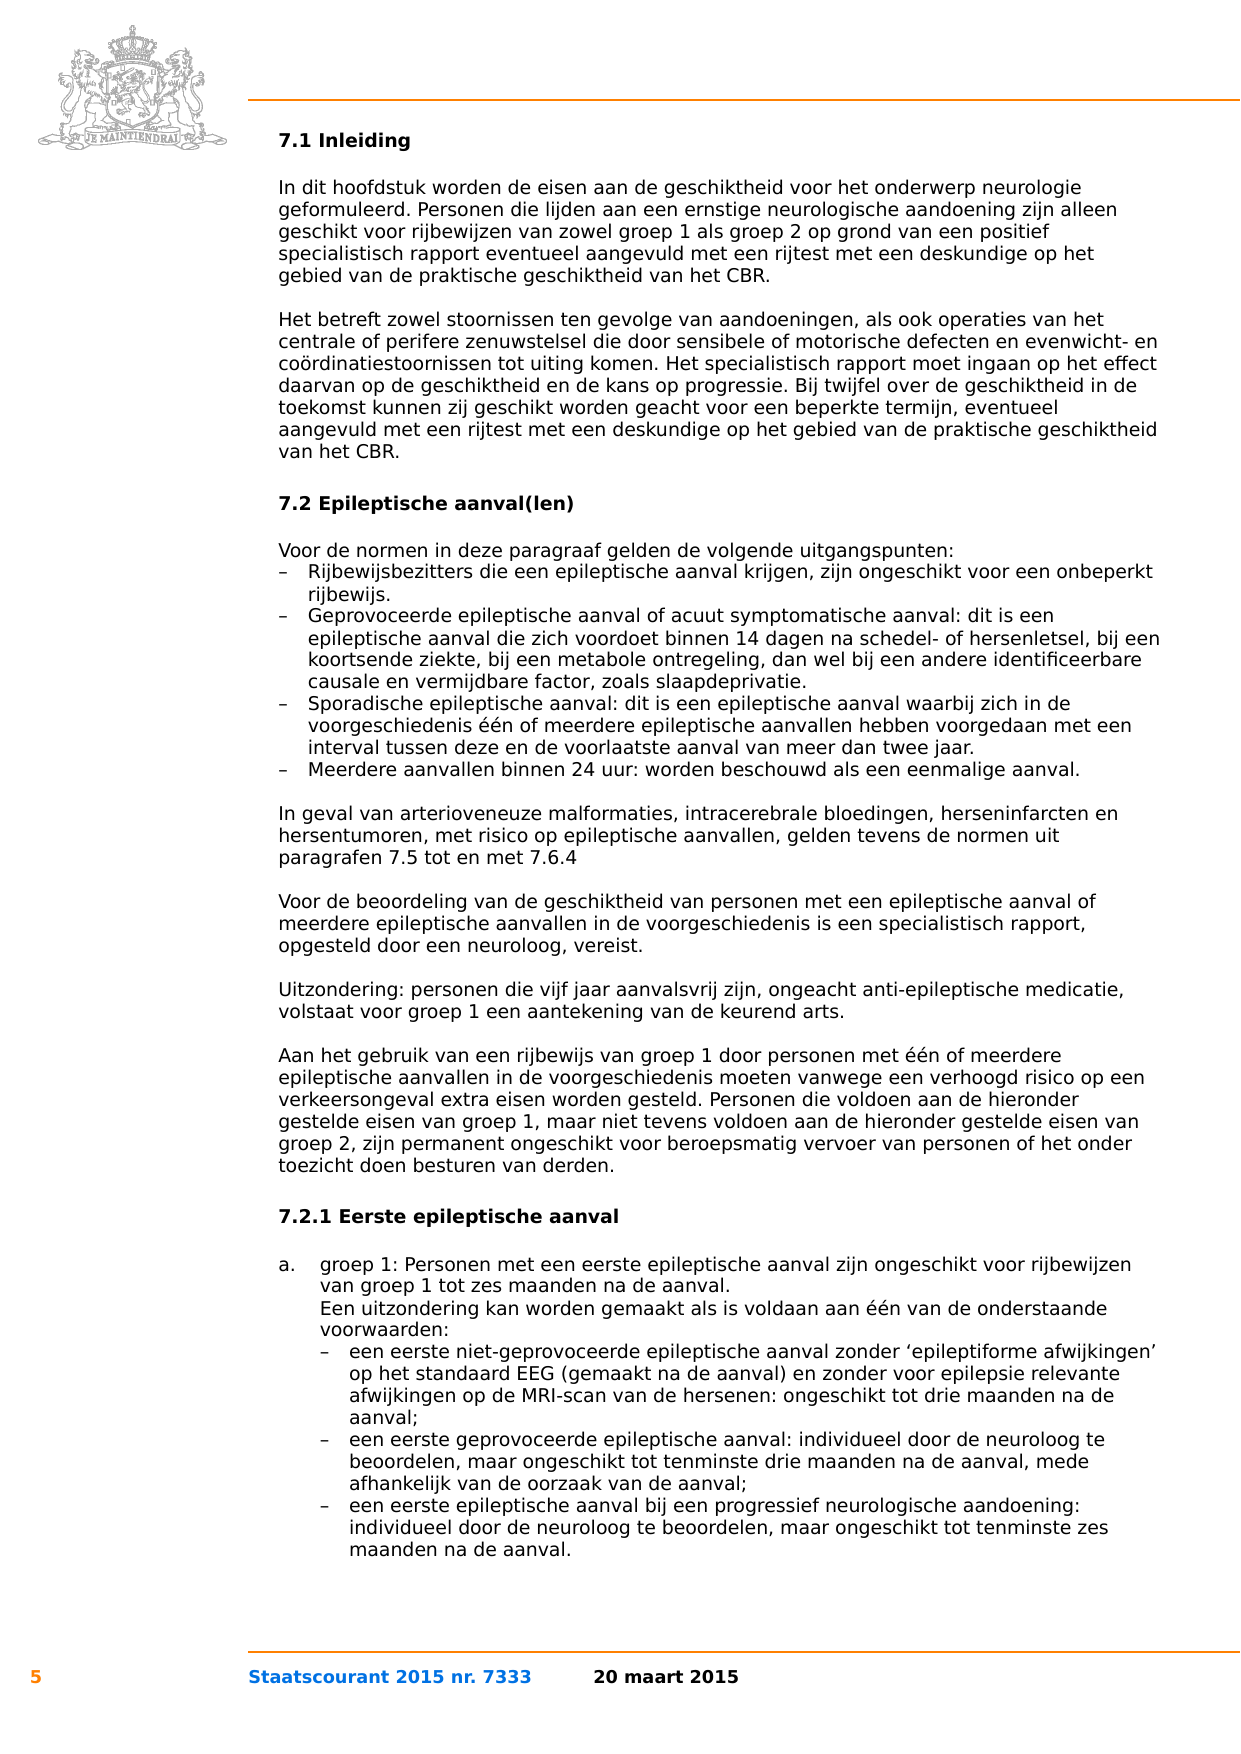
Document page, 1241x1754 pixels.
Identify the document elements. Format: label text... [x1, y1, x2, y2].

text In geval van arterioveneuze malformaties, intracerebrale bloedingen, herseninfarcten en hersentumoren, met risico op epileptische aanvallen, gelden tevens de normen uit paragrafen 7.5 tot en met 7.6.4 [278, 803, 1163, 869]
subtitle 7.1 Inleiding [278, 130, 1163, 152]
text Uitzondering: personen die vijf jaar aanvalsvrij zijn, ongeacht anti-epileptische medicatie, volstaat voor groep 1 een aantekening van de keurend arts. [278, 979, 1163, 1023]
picture [38, 25, 227, 150]
text In dit hoofdstuk worden de eisen aan de geschiktheid voor het onderwerp neurologie geformuleerd. Personen die lijden aan een ernstige neurologische aandoening zijn alleen geschikt voor rijbewijzen van zowel groep 1 als groep 2 op grond van een positief specialistisch rapport eventueel aangevuld met een rijtest met een deskundige op het gebied van de praktische geschiktheid van het CBR. [278, 177, 1163, 287]
text Een uitzondering kan worden gemaakt als is voldaan aan één van de onderstaande voorwaarden: [319, 1297, 1163, 1341]
text a. groep 1: Personen met een eerste epileptische aanval zijn ongeschikt voor rijbewijzen van groep 1 tot zes maanden na de aanval. [278, 1253, 1163, 1297]
text Het betreft zowel stoornissen ten gevolge van aandoeningen, als ook operaties van het centrale of perifere zenuwstelsel die door sensibele of motorische defecten en evenwicht- en coördinatiestoornissen tot uiting komen. Het specialistisch rapport moet ingaan op het effect daarvan op de geschiktheid en de kans op progressie. Bij twijfel over de geschiktheid in de toekomst kunnen zij geschikt worden geacht voor een beperkte termijn, eventueel aangevuld met een rijtest met een deskundige op het gebied van de praktische geschiktheid van het CBR. [278, 309, 1163, 462]
text – een eerste niet-geprovoceerde epileptische aanval zonder ‘epileptiforme afwijkingen’ op het standaard EEG (gemaakt na de aanval) en zonder voor epilepsie relevante afwijkingen op de MRI-scan van de hersenen: ongeschikt tot drie maanden na de aanval; [319, 1341, 1163, 1429]
text Aan het gebruik van een rijbewijs van groep 1 door personen met één of meerdere epileptische aanvallen in de voorgeschiedenis moeten vanwege een verhoogd risico op een verkeersongeval extra eisen worden gesteld. Personen die voldoen aan de hieronder gestelde eisen van groep 1, maar niet tevens voldoen aan de hieronder gestelde eisen van groep 2, zijn permanent ongeschikt voor beroepsmatig vervoer van personen of het onder toezicht doen besturen van derden. [278, 1044, 1163, 1176]
text – Rijbewijsbezitters die een epileptische aanval krijgen, zijn ongeschikt voor een onbeperkt rijbewijs. [278, 561, 1163, 605]
text – Geprovoceerde epileptische aanval of acuut symptomatische aanval: dit is een epileptische aanval die zich voordoet binnen 14 dagen na schedel- of hersenletsel, bij een koortsende ziekte, bij een metabole ontregeling, dan wel bij een andere identificeerbare causale en vermijdbare factor, zoals slaapdeprivatie. [278, 605, 1163, 693]
text Voor de beoordeling van de geschiktheid van personen met een epileptische aanval of meerdere epileptische aanvallen in de voorgeschiedenis is een specialistisch rapport, opgesteld door een neuroloog, vereist. [278, 891, 1163, 957]
subtitle 7.2.1 Eerste epileptische aanval [278, 1206, 1163, 1228]
text – een eerste epileptische aanval bij een progressief neurologische aandoening: individueel door de neuroloog te beoordelen, maar ongeschikt tot tenminste zes maanden na de aanval. [319, 1495, 1163, 1561]
text Voor de normen in deze paragraaf gelden de volgende uitgangspunten: [278, 539, 1163, 561]
text – Sporadische epileptische aanval: dit is een epileptische aanval waarbij zich in de voorgeschiedenis één of meerdere epileptische aanvallen hebben voorgedaan met een interval tussen deze en de voorlaatste aanval van meer dan twee jaar. [278, 693, 1163, 759]
text – een eerste geprovoceerde epileptische aanval: individueel door de neuroloog te beoordelen, maar ongeschikt tot tenminste drie maanden na de aanval, mede afhankelijk van de oorzaak van de aanval; [319, 1429, 1163, 1495]
text – Meerdere aanvallen binnen 24 uur: worden beschouwd als een eenmalige aanval. [278, 759, 1163, 781]
subtitle 7.2 Epileptische aanval(len) [278, 492, 1163, 514]
